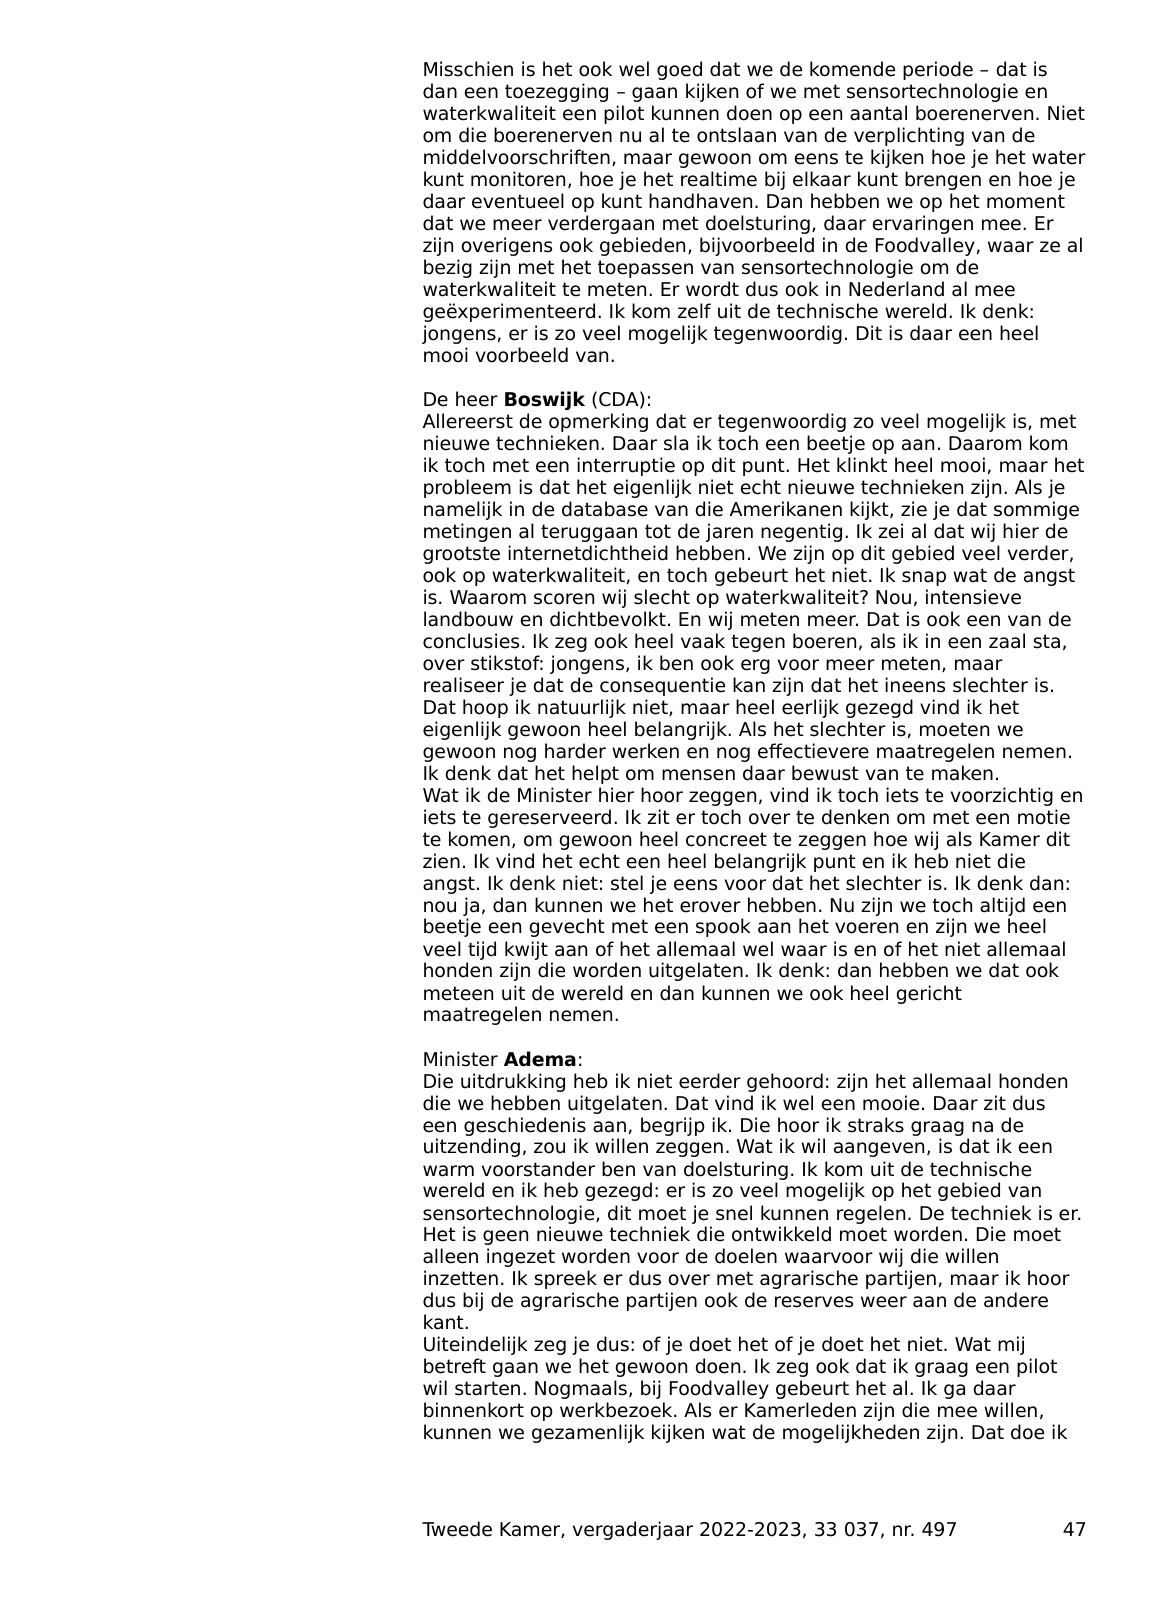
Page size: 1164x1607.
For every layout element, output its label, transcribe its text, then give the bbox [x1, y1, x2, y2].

text De heer Boswijk (CDA): [422, 389, 1087, 411]
text Uiteindelijk zeg je dus: of je doet het of je doet het niet. Wat mij betreft gaan we het gewoon doen. Ik zeg ook dat ik graag een pilot wil starten. Nogmaals, bij Foodvalley gebeurt het al. Ik ga daar binnenkort op werkbezoek. Als er Kamerleden zijn die mee willen, kunnen we gezamenlijk kijken wat de mogelijkheden zijn. Dat doe ik [422, 1334, 1087, 1444]
text Wat ik de Minister hier hoor zeggen, vind ik toch iets te voorzichtig en iets te gereserveerd. Ik zit er toch over te denken om met een motie te komen, om gewoon heel concreet te zeggen hoe wij als Kamer dit zien. Ik vind het echt een heel belangrijk punt en ik heb niet die angst. Ik denk niet: stel je eens voor dat het slechter is. Ik denk dan: nou ja, dan kunnen we het erover hebben. Nu zijn we toch altijd een beetje een gevecht met een spook aan het voeren en zijn we heel veel tijd kwijt aan of het allemaal wel waar is en of het niet allemaal honden zijn die worden uitgelaten. Ik denk: dan hebben we dat ook meteen uit de wereld en dan kunnen we ook heel gericht maatregelen nemen. [422, 784, 1087, 1026]
text Minister Adema: [422, 1048, 1087, 1071]
text Misschien is het ook wel goed dat we de komende periode – dat is dan een toezegging – gaan kijken of we met sensortechnologie en waterkwaliteit een pilot kunnen doen op een aantal boerenerven. Niet om die boerenerven nu al te ontslaan van de verplichting van de middelvoorschriften, maar gewoon om eens te kijken hoe je het water kunt monitoren, hoe je het realtime bij elkaar kunt brengen en hoe je daar eventueel op kunt handhaven. Dan hebben we op het moment dat we meer verdergaan met doelsturing, daar ervaringen mee. Er zijn overigens ook gebieden, bijvoorbeeld in de Foodvalley, waar ze al bezig zijn met het toepassen van sensortechnologie om de waterkwaliteit te meten. Er wordt dus ook in Nederland al mee geëxperimenteerd. Ik kom zelf uit de technische wereld. Ik denk: jongens, er is zo veel mogelijk tegenwoordig. Dit is daar een heel mooi voorbeeld van. [422, 59, 1087, 367]
text Allereerst de opmerking dat er tegenwoordig zo veel mogelijk is, met nieuwe technieken. Daar sla ik toch een beetje op aan. Daarom kom ik toch met een interruptie op dit punt. Het klinkt heel mooi, maar het probleem is dat het eigenlijk niet echt nieuwe technieken zijn. Als je namelijk in de database van die Amerikanen kijkt, zie je dat sommige metingen al teruggaan tot de jaren negentig. Ik zei al dat wij hier de grootste internetdichtheid hebben. We zijn op dit gebied veel verder, ook op waterkwaliteit, en toch gebeurt het niet. Ik snap wat de angst is. Waarom scoren wij slecht op waterkwaliteit? Nou, intensieve landbouw en dichtbevolkt. En wij meten meer. Dat is ook een van de conclusies. Ik zeg ook heel vaak tegen boeren, als ik in een zaal sta, over stikstof: jongens, ik ben ook erg voor meer meten, maar realiseer je dat de consequentie kan zijn dat het ineens slechter is. Dat hoop ik natuurlijk niet, maar heel eerlijk gezegd vind ik het eigenlijk gewoon heel belangrijk. Als het slechter is, moeten we gewoon nog harder werken en nog effectievere maatregelen nemen. Ik denk dat het helpt om mensen daar bewust van te maken. [422, 411, 1087, 784]
text Die uitdrukking heb ik niet eerder gehoord: zijn het allemaal honden die we hebben uitgelaten. Dat vind ik wel een mooie. Daar zit dus een geschiedenis aan, begrijp ik. Die hoor ik straks graag na de uitzending, zou ik willen zeggen. Wat ik wil aangeven, is dat ik een warm voorstander ben van doelsturing. Ik kom uit de technische wereld en ik heb gezegd: er is zo veel mogelijk op het gebied van sensortechnologie, dit moet je snel kunnen regelen. De techniek is er. Het is geen nieuwe techniek die ontwikkeld moet worden. Die moet alleen ingezet worden voor de doelen waarvoor wij die willen inzetten. Ik spreek er dus over met agrarische partijen, maar ik hoor dus bij de agrarische partijen ook de reserves weer aan de andere kant. [422, 1071, 1087, 1334]
